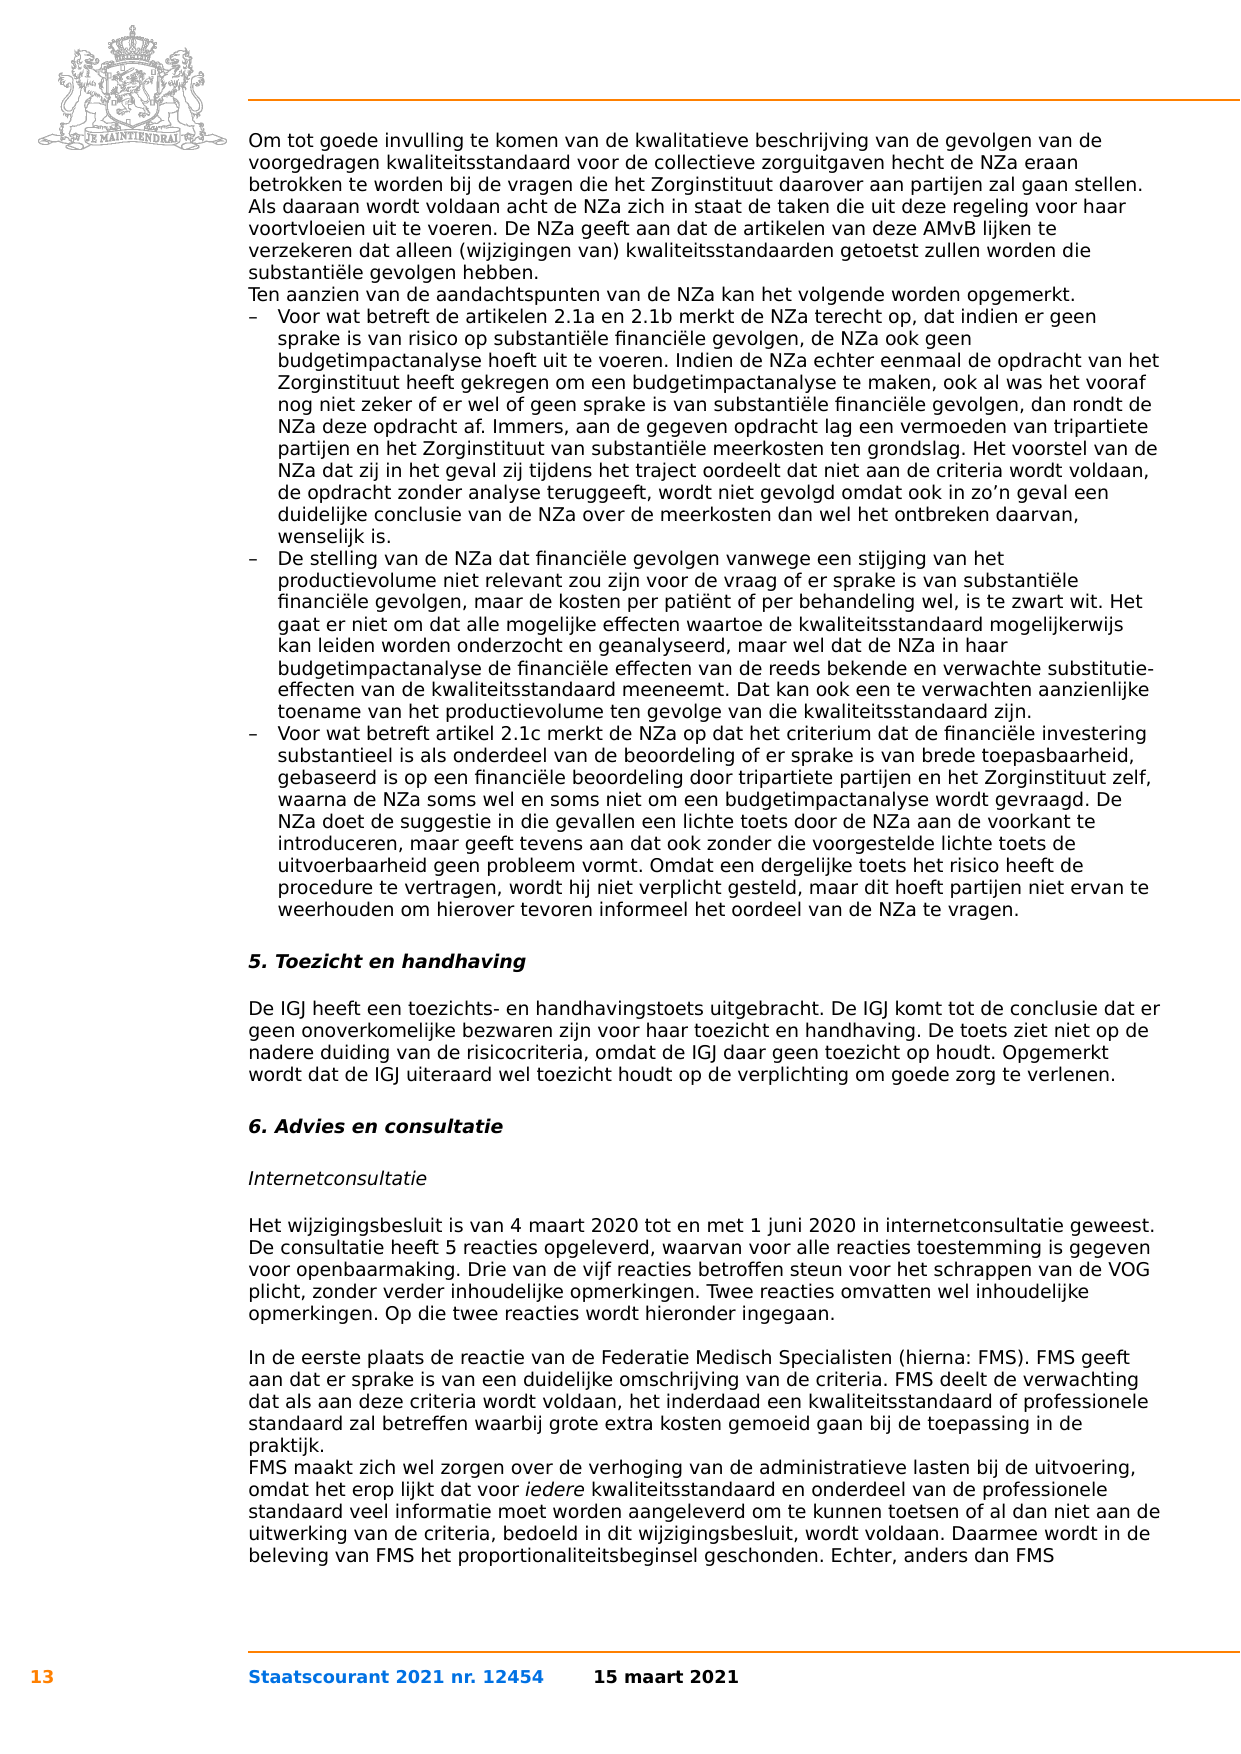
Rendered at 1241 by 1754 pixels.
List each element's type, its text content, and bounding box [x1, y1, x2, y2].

text FMS maakt zich wel zorgen over de verhoging van de administratieve lasten bij de uitvoering, omdat het erop lijkt dat voor iedere kwaliteitsstandaard en onderdeel van de professionele standaard veel informatie moet worden aangeleverd om te kunnen toetsen of al dan niet aan de uitwerking van de criteria, bedoeld in dit wijzigingsbesluit, wordt voldaan. Daarmee wordt in de beleving van FMS het proportionaliteitsbeginsel geschonden. Echter, anders dan FMS [248, 1457, 1163, 1567]
picture [38, 25, 227, 150]
text De IGJ heeft een toezichts- en handhavingstoets uitgebracht. De IGJ komt tot de conclusie dat er geen onoverkomelijke bezwaren zijn voor haar toezicht en handhaving. De toets ziet niet op de nadere duiding van de risicocriteria, omdat de IGJ daar geen toezicht op houdt. Opgemerkt wordt dat de IGJ uiteraard wel toezicht houdt op de verplichting om goede zorg te verlenen. [248, 998, 1163, 1086]
text Om tot goede invulling te komen van de kwalitatieve beschrijving van de gevolgen van de voorgedragen kwaliteitsstandaard voor de collectieve zorguitgaven hecht de NZa eraan betrokken te worden bij de vragen die het Zorginstituut daarover aan partijen zal gaan stellen. Als daaraan wordt voldaan acht de NZa zich in staat de taken die uit deze regeling voor haar voortvloeien uit te voeren. De NZa geeft aan dat de artikelen van deze AMvB lijken te verzekeren dat alleen (wijzigingen van) kwaliteitsstandaarden getoetst zullen worden die substantiële gevolgen hebben. [248, 130, 1163, 284]
text In de eerste plaats de reactie van de Federatie Medisch Specialisten (hierna: FMS). FMS geeft aan dat er sprake is van een duidelijke omschrijving van de criteria. FMS deelt de verwachting dat als aan deze criteria wordt voldaan, het inderdaad een kwaliteitsstandaard of professionele standaard zal betreffen waarbij grote extra kosten gemoeid gaan bij de toepassing in de praktijk. [248, 1347, 1163, 1457]
subtitle 5. Toezicht en handhaving [248, 951, 1163, 973]
subtitle Internetconsultatie [248, 1168, 1163, 1190]
text – Voor wat betreft de artikelen 2.1a en 2.1b merkt de NZa terecht op, dat indien er geen sprake is van risico op substantiële financiële gevolgen, de NZa ook geen budgetimpactanalyse hoeft uit te voeren. Indien de NZa echter eenmaal de opdracht van het Zorginstituut heeft gekregen om een budgetimpactanalyse te maken, ook al was het vooraf nog niet zeker of er wel of geen sprake is van substantiële financiële gevolgen, dan rondt de NZa deze opdracht af. Immers, aan de gegeven opdracht lag een vermoeden van tripartiete partijen en het Zorginstituut van substantiële meerkosten ten grondslag. Het voorstel van de NZa dat zij in het geval zij tijdens het traject oordeelt dat niet aan de criteria wordt voldaan, de opdracht zonder analyse teruggeeft, wordt niet gevolgd omdat ook in zo’n geval een duidelijke conclusie van de NZa over de meerkosten dan wel het ontbreken daarvan, wenselijk is. [248, 306, 1163, 547]
subtitle 6. Advies en consultatie [248, 1116, 1163, 1138]
text – Voor wat betreft artikel 2.1c merkt de NZa op dat het criterium dat de financiële investering substantieel is als onderdeel van de beoordeling of er sprake is van brede toepasbaarheid, gebaseerd is op een financiële beoordeling door tripartiete partijen en het Zorginstituut zelf, waarna de NZa soms wel en soms niet om een budgetimpactanalyse wordt gevraagd. De NZa doet de suggestie in die gevallen een lichte toets door de NZa aan de voorkant te introduceren, maar geeft tevens aan dat ook zonder die voorgestelde lichte toets de uitvoerbaarheid geen probleem vormt. Omdat een dergelijke toets het risico heeft de procedure te vertragen, wordt hij niet verplicht gesteld, maar dit hoeft partijen niet ervan te weerhouden om hierover tevoren informeel het oordeel van de NZa te vragen. [248, 723, 1163, 921]
text – De stelling van de NZa dat financiële gevolgen vanwege een stijging van het productievolume niet relevant zou zijn voor de vraag of er sprake is van substantiële financiële gevolgen, maar de kosten per patiënt of per behandeling wel, is te zwart wit. Het gaat er niet om dat alle mogelijke effecten waartoe de kwaliteitsstandaard mogelijkerwijs kan leiden worden onderzocht en geanalyseerd, maar wel dat de NZa in haar budgetimpactanalyse de financiële effecten van de reeds bekende en verwachte substitutie-effecten van de kwaliteitsstandaard meeneemt. Dat kan ook een te verwachten aanzienlijke toename van het productievolume ten gevolge van die kwaliteitsstandaard zijn. [248, 547, 1163, 723]
text Het wijzigingsbesluit is van 4 maart 2020 tot en met 1 juni 2020 in internetconsultatie geweest. De consultatie heeft 5 reacties opgeleverd, waarvan voor alle reacties toestemming is gegeven voor openbaarmaking. Drie van de vijf reacties betroffen steun voor het schrappen van de VOG plicht, zonder verder inhoudelijke opmerkingen. Twee reacties omvatten wel inhoudelijke opmerkingen. Op die twee reacties wordt hieronder ingegaan. [248, 1215, 1163, 1325]
text Ten aanzien van de aandachtspunten van de NZa kan het volgende worden opgemerkt. [248, 284, 1163, 306]
